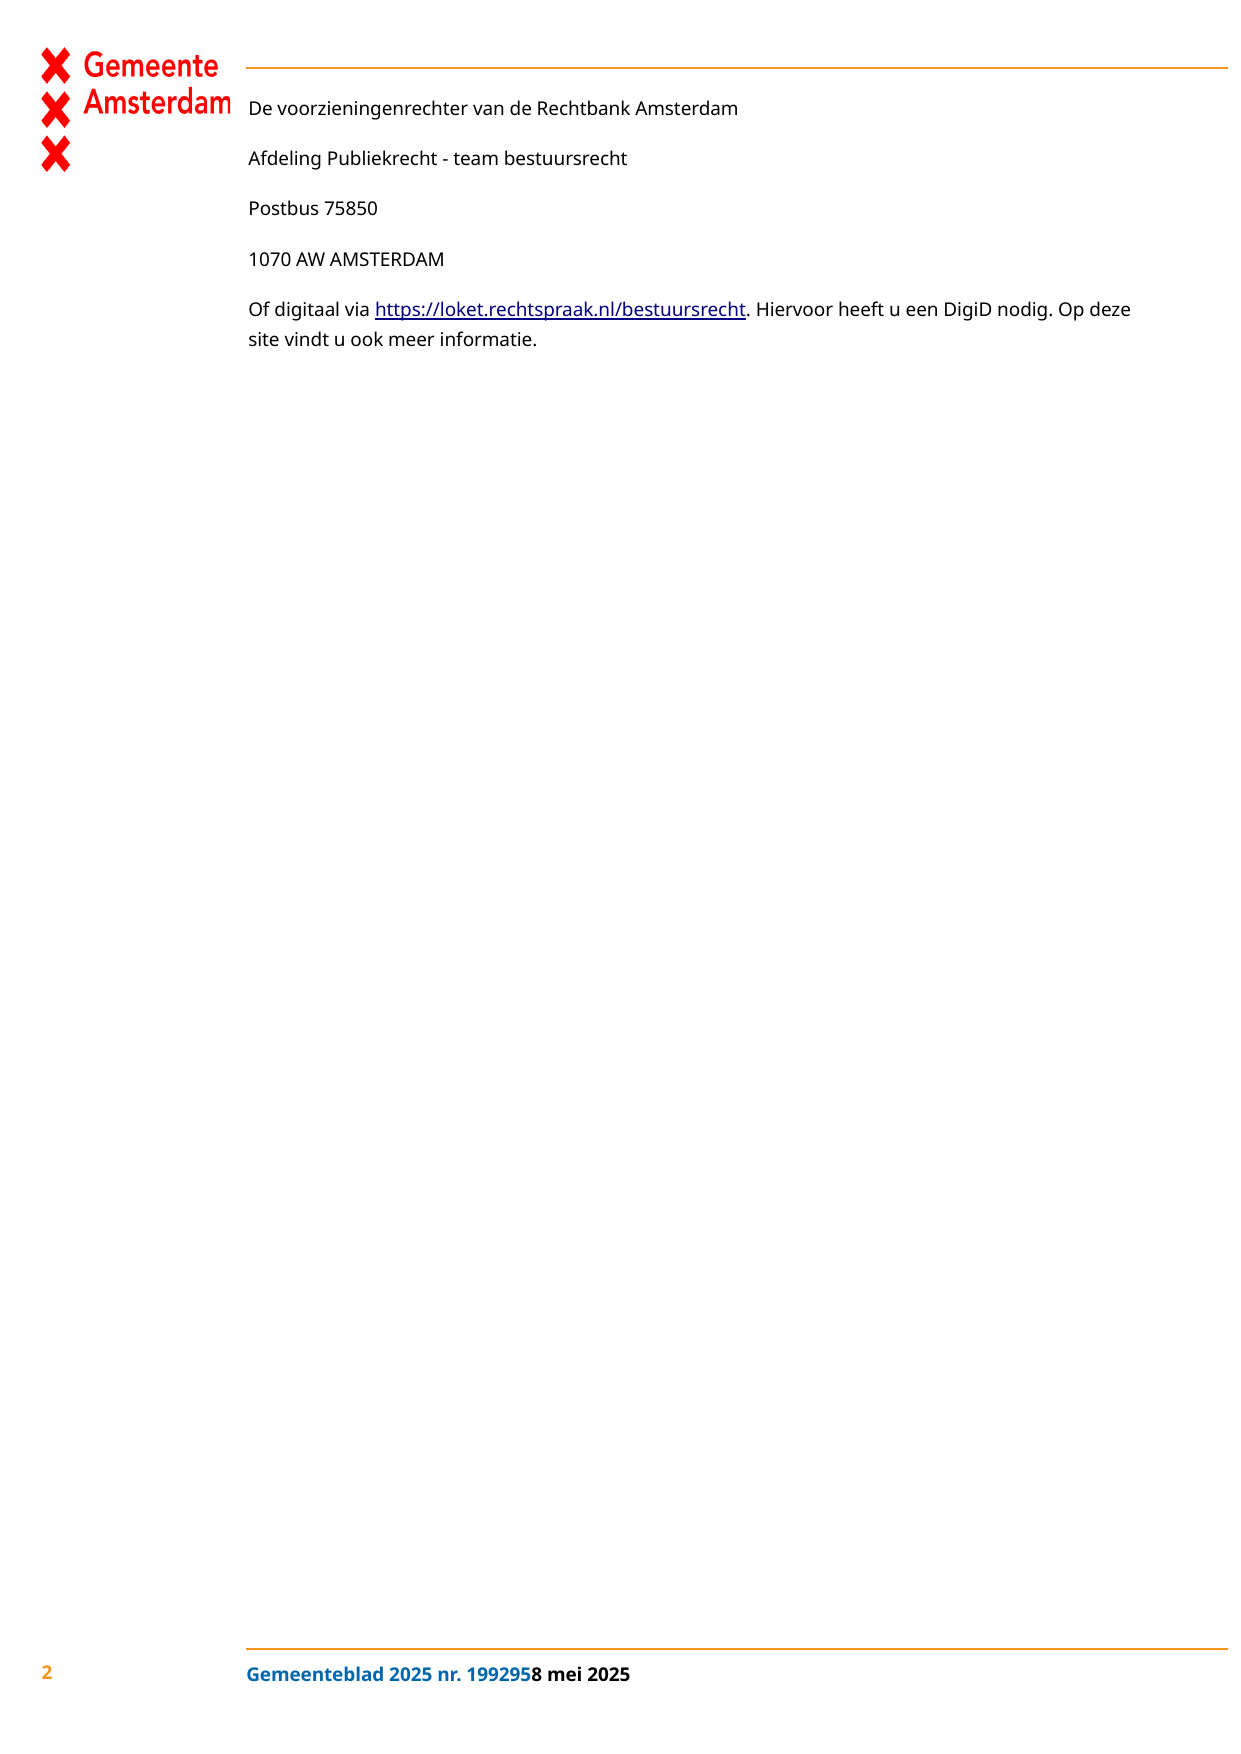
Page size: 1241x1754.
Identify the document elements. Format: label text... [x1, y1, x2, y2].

text Postbus 75850 [248, 196, 1152, 221]
picture [41, 47, 231, 172]
text Afdeling Publiekrecht - team bestuursrecht [248, 145, 1152, 171]
text Of digitaal via https://loket.rechtspraak.nl/bestuursrecht. Hiervoor heeft u een DigiD nodig. Op deze site vindt u ook meer informatie. [248, 296, 1152, 352]
text 1070 AW AMSTERDAM [248, 246, 1152, 272]
text De voorzieningenrechter van de Rechtbank Amsterdam [248, 95, 1152, 121]
